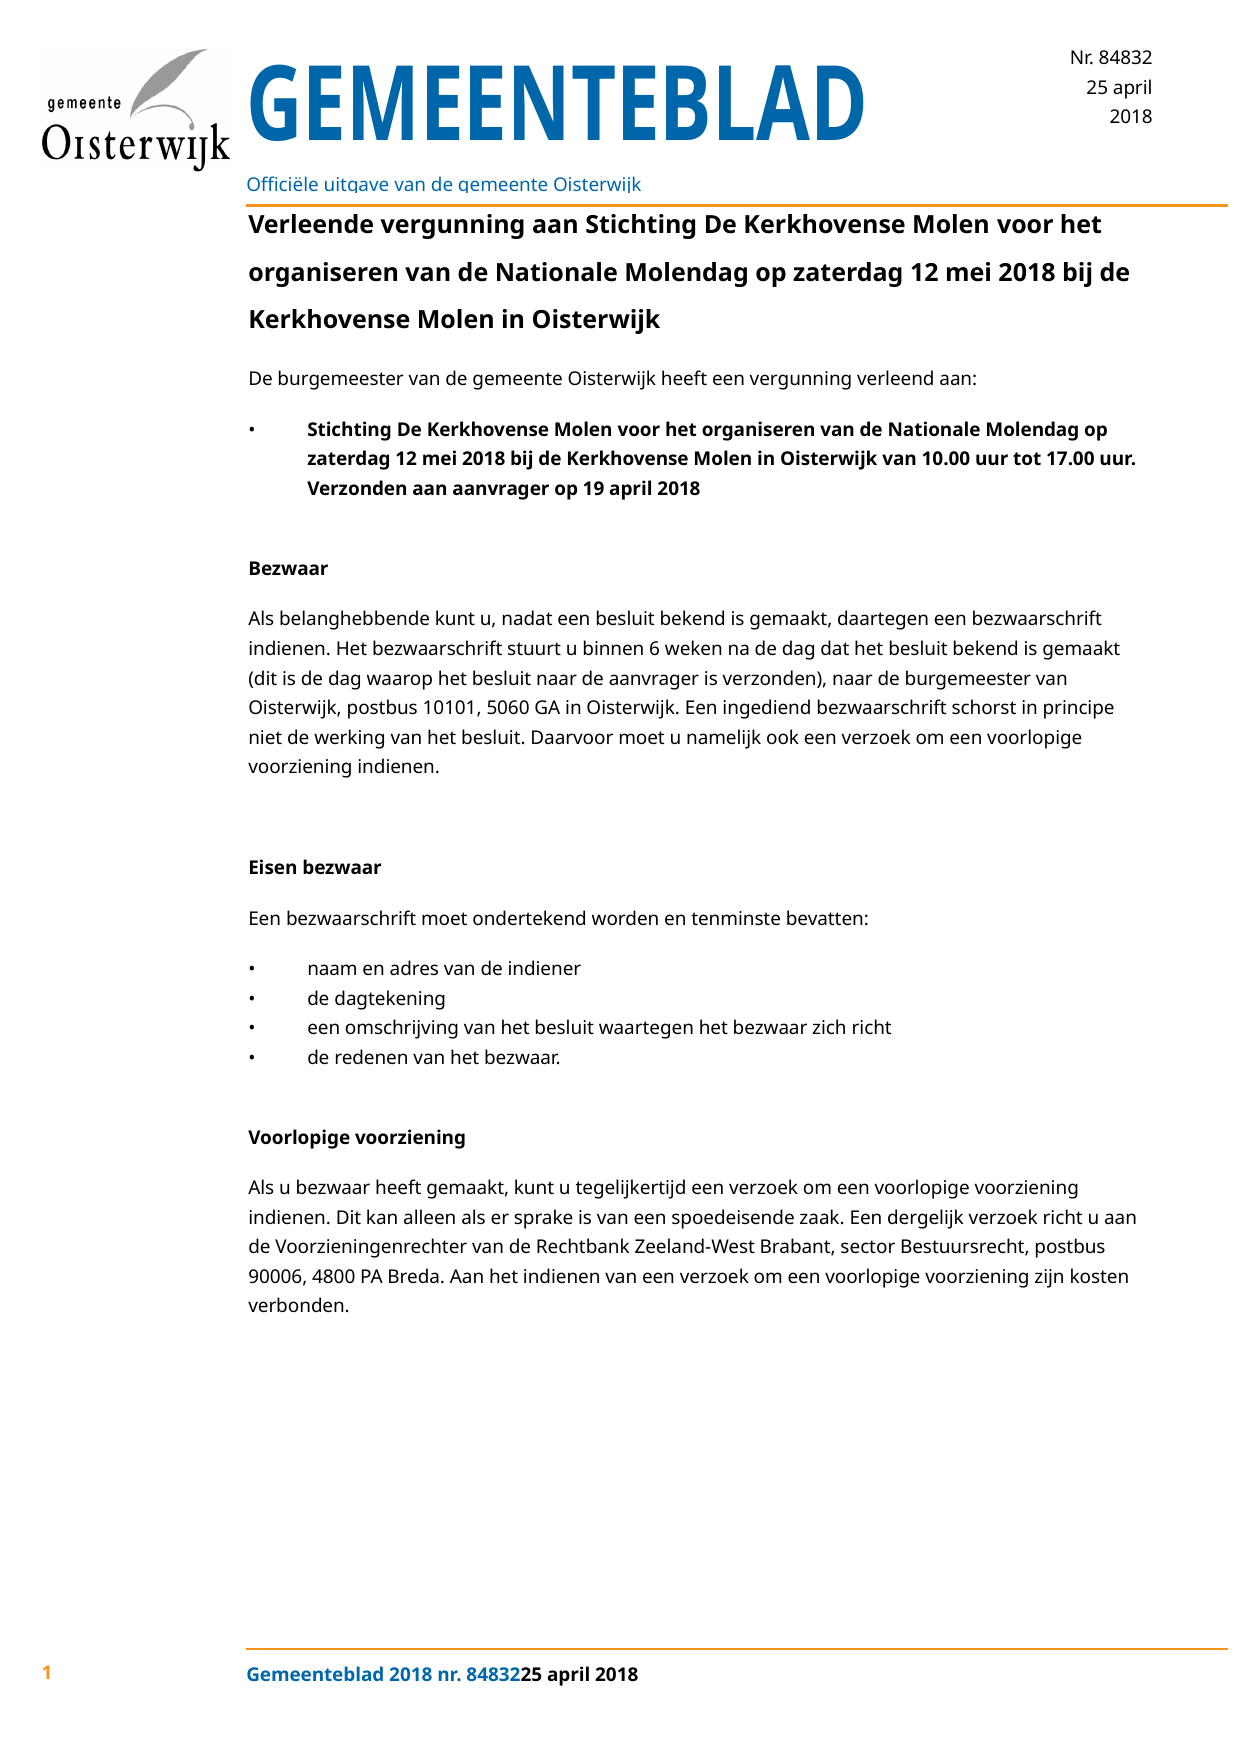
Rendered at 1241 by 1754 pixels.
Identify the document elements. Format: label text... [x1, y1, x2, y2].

text Bezwaar [248, 555, 1152, 581]
text Als belanghebbende kunt u, nadat een besluit bekend is gemaakt, daartegen een bezwaarschrift indienen. Het bezwaarschrift stuurt u binnen 6 weken na de dag dat het besluit bekend is gemaakt (dit is de dag waarop het besluit naar de aanvrager is verzonden), naar de burgemeester van Oisterwijk, postbus 10101, 5060 GA in Oisterwijk. Een ingediend bezwaarschrift schorst in principe niet de werking van het besluit. Daarvoor moet u namelijk ook een verzoek om een voorlopige voorziening indienen. [248, 606, 1152, 779]
list de redenen van het bezwaar. [248, 1044, 1152, 1069]
text Als u bezwaar heeft gemaakt, kunt u tegelijkertijd een verzoek om een voorlopige voorziening indienen. Dit kan alleen als er sprake is van een spoedeisende zaak. Een dergelijk verzoek richt u aan de Voorzieningenrechter van de Rechtbank Zeeland-West Brabant, sector Bestuursrecht, postbus 90006, 4800 PA Breda. Aan het indienen van een verzoek om een voorlopige voorziening zijn kosten verbonden. [248, 1174, 1152, 1318]
list een omschrijving van het besluit waartegen het bezwaar zich richt [248, 1014, 1152, 1040]
text Voorlopige voorziening [248, 1124, 1152, 1149]
text Een bezwaarschrift moet ondertekend worden en tenminste bevatten: [248, 905, 1152, 930]
list naam en adres van de indiener [248, 955, 1152, 981]
list de dagtekening [248, 985, 1152, 1010]
text Eisen bezwaar [248, 854, 1152, 880]
list Stichting De Kerkhovense Molen voor het organiseren van de Nationale Molendag op zaterdag 12 mei 2018 bij de Kerkhovense Molen in Oisterwijk van 10.00 uur tot 17.00 uur. Verzonden aan aanvrager op 19 april 2018 [248, 416, 1152, 501]
text De burgemeester van de gemeente Oisterwijk heeft een vergunning verleend aan: [248, 366, 1152, 391]
picture [41, 47, 231, 172]
text Verleende vergunning aan Stichting De Kerkhovense Molen voor het organiseren van de Nationale Molendag op zaterdag 12 mei 2018 bij de Kerkhovense Molen in Oisterwijk [248, 207, 1152, 336]
